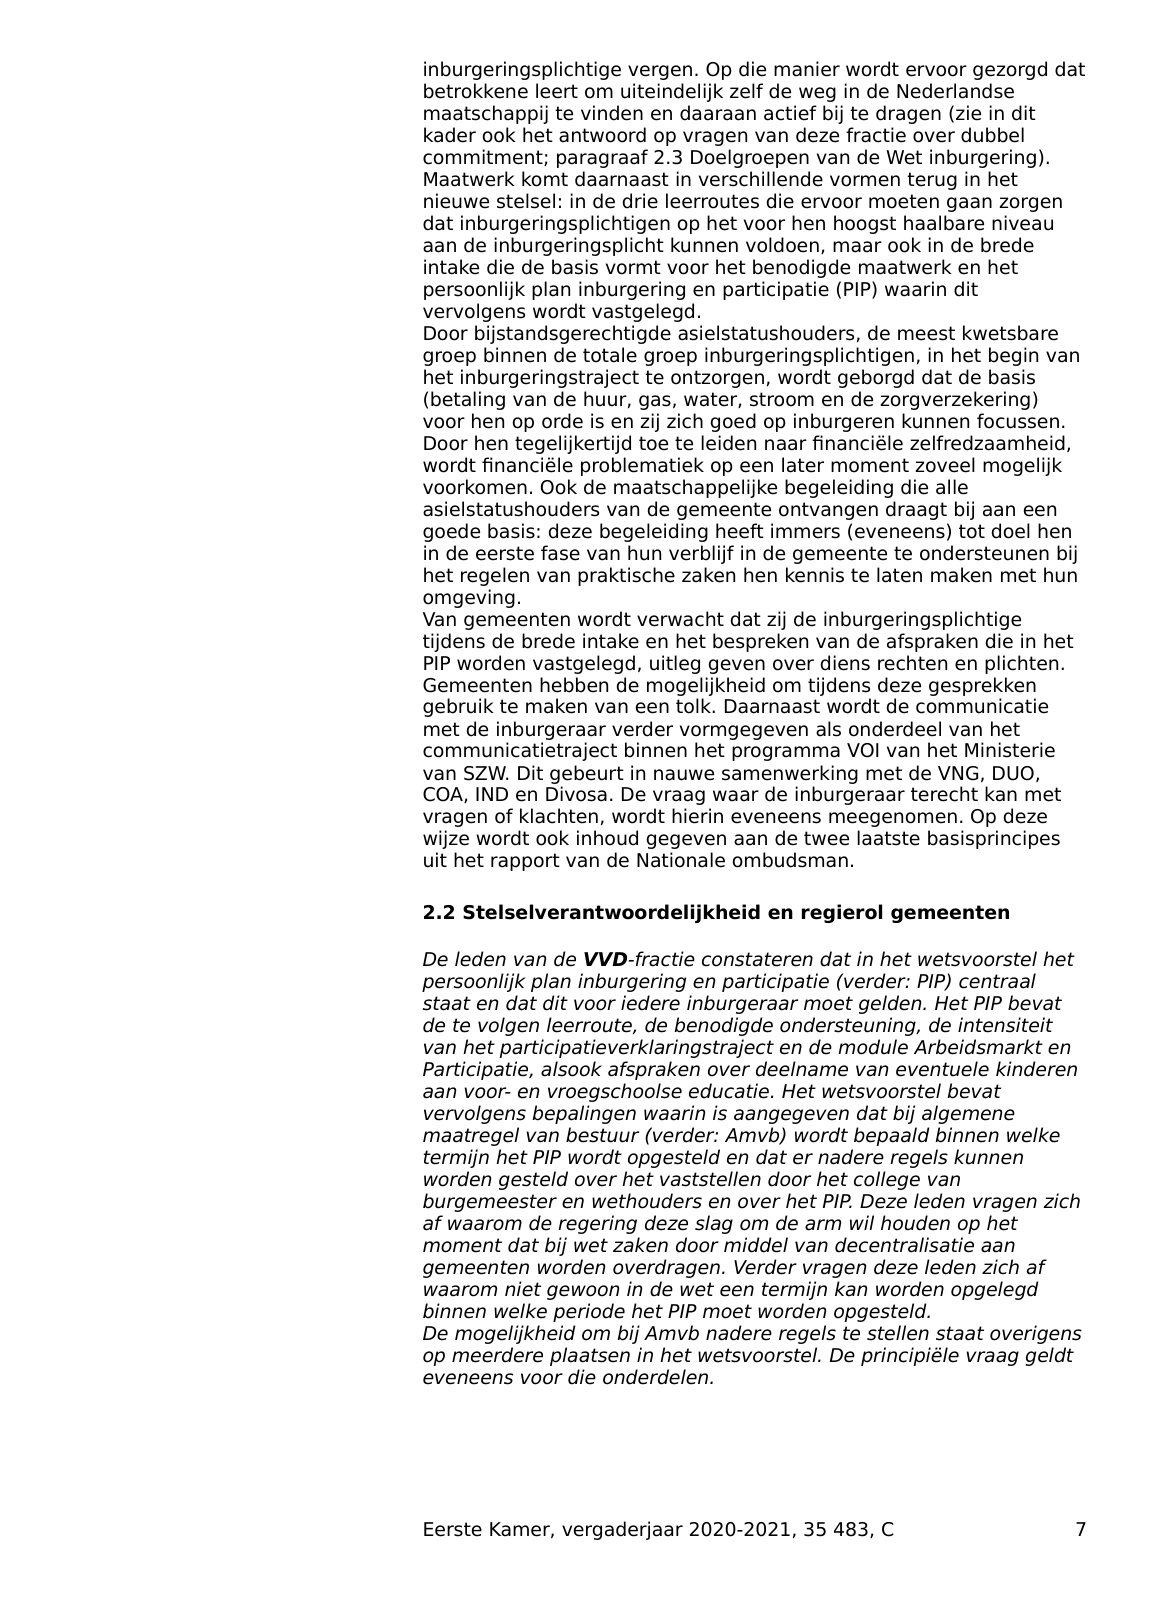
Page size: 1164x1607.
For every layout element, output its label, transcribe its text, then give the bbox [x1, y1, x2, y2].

text inburgeringsplichtige vergen. Op die manier wordt ervoor gezorgd dat betrokkene leert om uiteindelijk zelf de weg in de Nederlandse maatschappij te vinden en daaraan actief bij te dragen (zie in dit kader ook het antwoord op vragen van deze fractie over dubbel commitment; paragraaf 2.3 Doelgroepen van de Wet inburgering). [422, 59, 1087, 169]
text Van gemeenten wordt verwacht dat zij de inburgeringsplichtige tijdens de brede intake en het bespreken van de afspraken die in het PIP worden vastgelegd, uitleg geven over diens rechten en plichten. Gemeenten hebben de mogelijkheid om tijdens deze gesprekken gebruik te maken van een tolk. Daarnaast wordt de communicatie met de inburgeraar verder vormgegeven als onderdeel van het communicatietraject binnen het programma VOI van het Ministerie van SZW. Dit gebeurt in nauwe samenwerking met de VNG, DUO, COA, IND en Divosa. De vraag waar de inburgeraar terecht kan met vragen of klachten, wordt hierin eveneens meegenomen. Op deze wijze wordt ook inhoud gegeven aan de twee laatste basisprincipes uit het rapport van de Nationale ombudsman. [422, 608, 1087, 872]
text Maatwerk komt daarnaast in verschillende vormen terug in het nieuwe stelsel: in de drie leerroutes die ervoor moeten gaan zorgen dat inburgeringsplichtigen op het voor hen hoogst haalbare niveau aan de inburgeringsplicht kunnen voldoen, maar ook in de brede intake die de basis vormt voor het benodigde maatwerk en het persoonlijk plan inburgering en participatie (PIP) waarin dit vervolgens wordt vastgelegd. [422, 169, 1087, 323]
text De mogelijkheid om bij Amvb nadere regels te stellen staat overigens op meerdere plaatsen in het wetsvoorstel. De principiële vraag geldt eveneens voor die onderdelen. [422, 1323, 1087, 1389]
text Door bijstandsgerechtigde asielstatushouders, de meest kwetsbare groep binnen de totale groep inburgeringsplichtigen, in het begin van het inburgeringstraject te ontzorgen, wordt geborgd dat de basis (betaling van de huur, gas, water, stroom en de zorgverzekering) voor hen op orde is en zij zich goed op inburgeren kunnen focussen. Door hen tegelijkertijd toe te leiden naar financiële zelfredzaamheid, wordt financiële problematiek op een later moment zoveel mogelijk voorkomen. Ook de maatschappelijke begeleiding die alle asielstatushouders van de gemeente ontvangen draagt bij aan een goede basis: deze begeleiding heeft immers (eveneens) tot doel hen in de eerste fase van hun verblijf in de gemeente te ondersteunen bij het regelen van praktische zaken hen kennis te laten maken met hun omgeving. [422, 323, 1087, 608]
subtitle 2.2 Stelselverantwoordelijkheid en regierol gemeenten [422, 902, 1087, 924]
text De leden van de VVD-fractie constateren dat in het wetsvoorstel het persoonlijk plan inburgering en participatie (verder: PIP) centraal staat en dat dit voor iedere inburgeraar moet gelden. Het PIP bevat de te volgen leerroute, de benodigde ondersteuning, de intensiteit van het participatieverklaringstraject en de module Arbeidsmarkt en Participatie, alsook afspraken over deelname van eventuele kinderen aan voor- en vroegschoolse educatie. Het wetsvoorstel bevat vervolgens bepalingen waarin is aangegeven dat bij algemene maatregel van bestuur (verder: Amvb) wordt bepaald binnen welke termijn het PIP wordt opgesteld en dat er nadere regels kunnen worden gesteld over het vaststellen door het college van burgemeester en wethouders en over het PIP. Deze leden vragen zich af waarom de regering deze slag om de arm wil houden op het moment dat bij wet zaken door middel van decentralisatie aan gemeenten worden overdragen. Verder vragen deze leden zich af waarom niet gewoon in de wet een termijn kan worden opgelegd binnen welke periode het PIP moet worden opgesteld. [422, 949, 1087, 1323]
